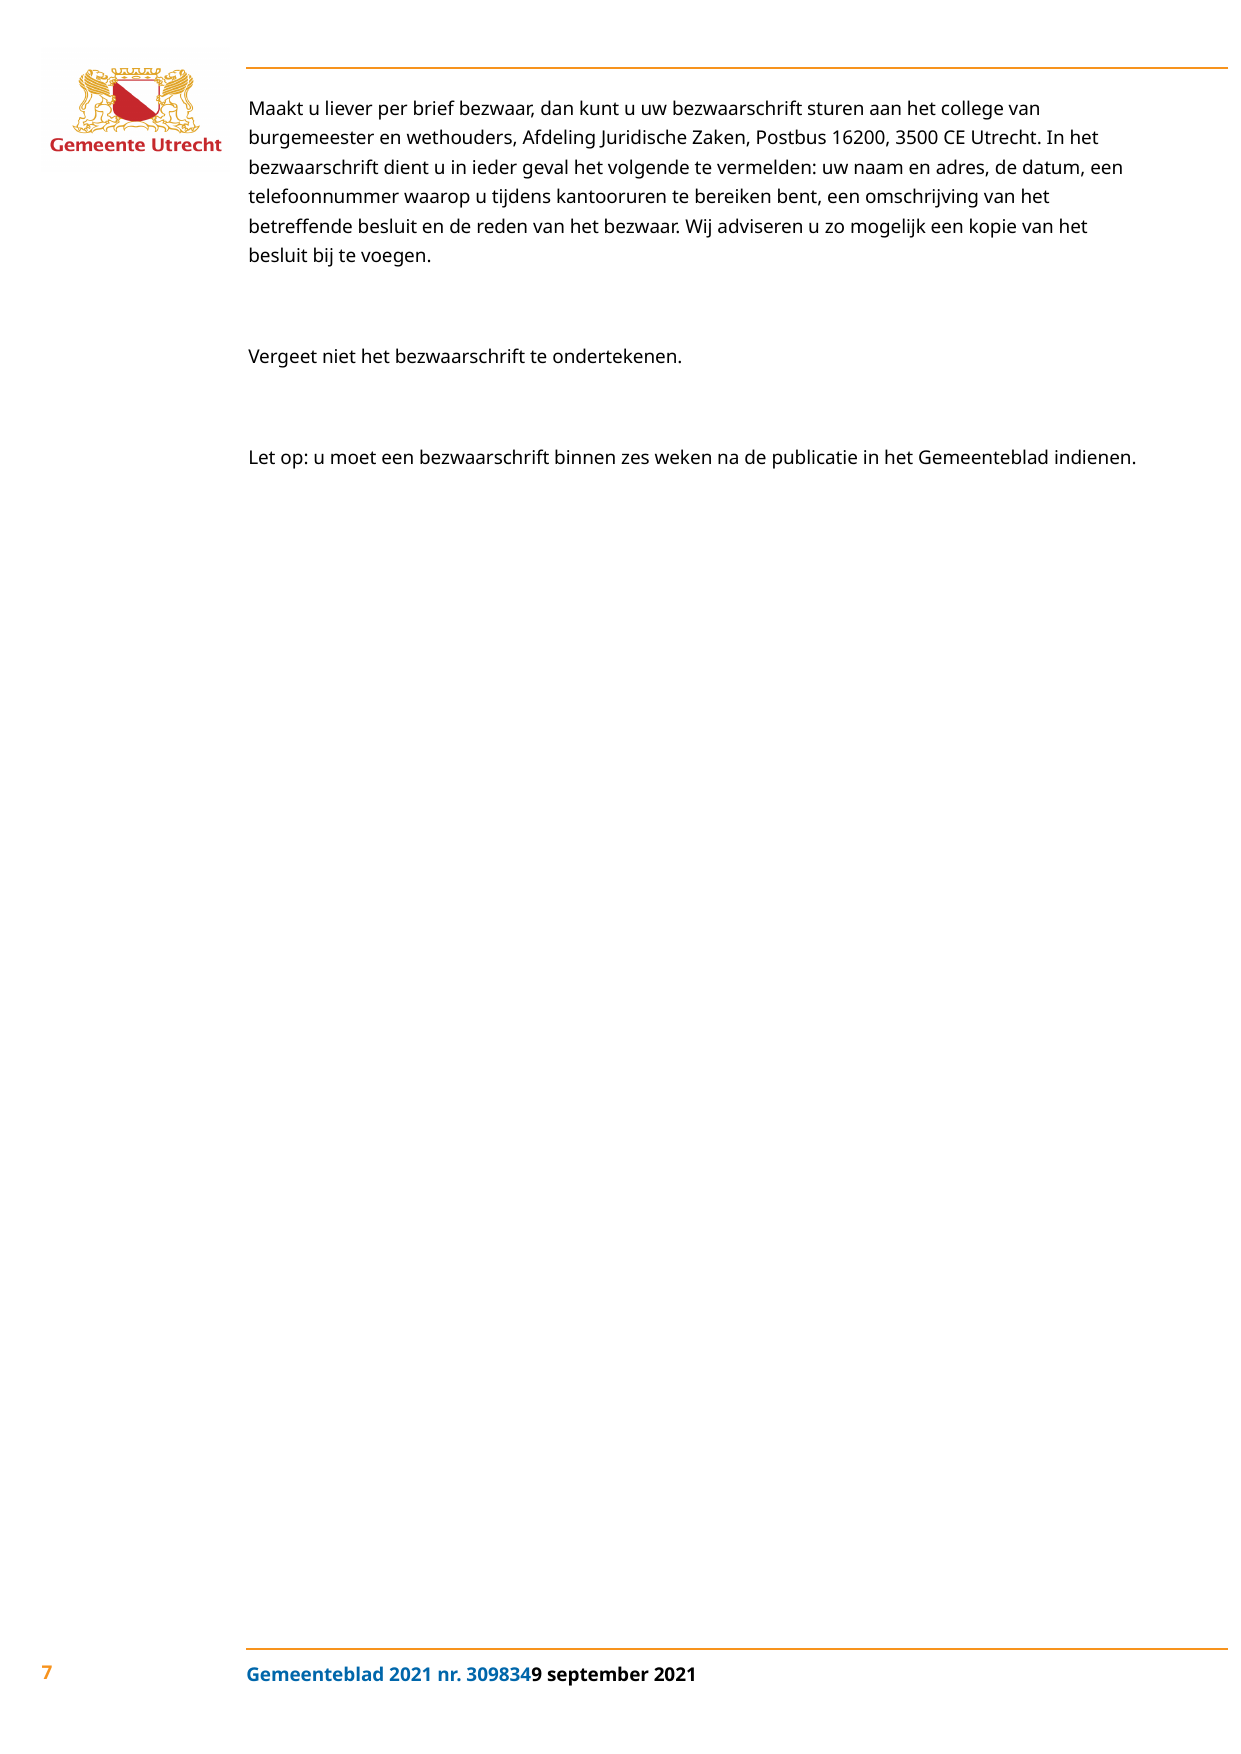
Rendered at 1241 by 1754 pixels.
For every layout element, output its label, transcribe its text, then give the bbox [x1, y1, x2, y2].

text Maakt u liever per brief bezwaar, dan kunt u uw bezwaarschrift sturen aan het college van burgemeester en wethouders, Afdeling Juridische Zaken, Postbus 16200, 3500 CE Utrecht. In het bezwaarschrift dient u in ieder geval het volgende te vermelden: uw naam en adres, de datum, een telefoonnummer waarop u tijdens kantooruren te bereiken bent, een omschrijving van het betreffende besluit en de reden van het bezwaar. Wij adviseren u zo mogelijk een kopie van het besluit bij te voegen. [248, 95, 1152, 268]
picture [41, 47, 231, 172]
text Let op: u moet een bezwaarschrift binnen zes weken na de publicatie in het Gemeenteblad indienen. [248, 444, 1152, 470]
text Vergeet niet het bezwaarschrift te ondertekenen. [248, 343, 1152, 369]
